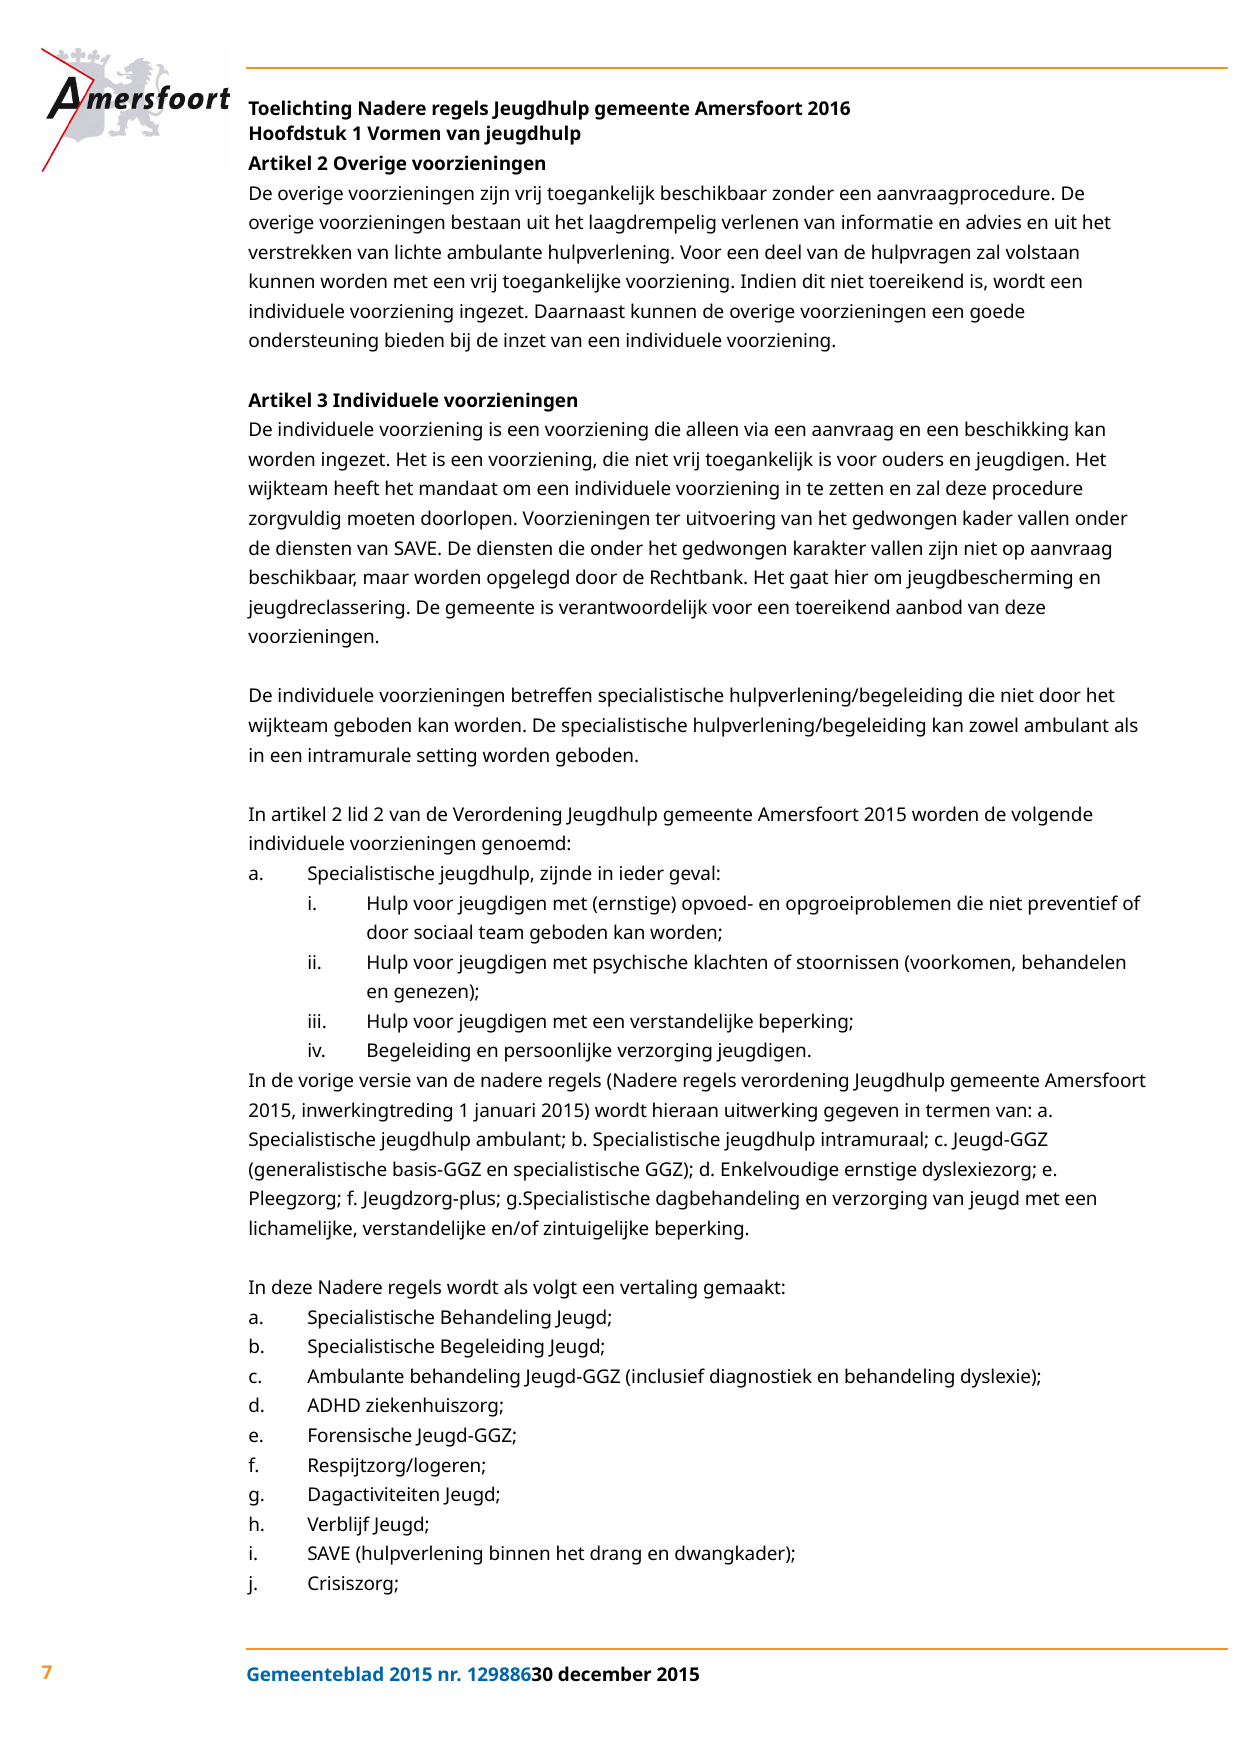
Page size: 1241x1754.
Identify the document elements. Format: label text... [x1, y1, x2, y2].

text In de vorige versie van de nadere regels (Nadere regels verordening Jeugdhulp gemeente Amersfoort 2015, inwerkingtreding 1 januari 2015) wordt hieraan uitwerking gegeven in termen van: a. Specialistische jeugdhulp ambulant; b. Specialistische jeugdhulp intramuraal; c. Jeugd-GGZ (generalistische basis-GGZ en specialistische GGZ); d. Enkelvoudige ernstige dyslexiezorg; e. Pleegzorg; f. Jeugdzorg-plus; g.Specialistische dagbehandeling en verzorging van jeugd met een lichamelijke, verstandelijke en/of zintuigelijke beperking. [248, 1067, 1152, 1241]
list Verblijf Jeugd; [248, 1511, 1152, 1537]
picture [41, 47, 231, 172]
list Ambulante behandeling Jeugd-GGZ (inclusief diagnostiek en behandeling dyslexie); [248, 1363, 1152, 1389]
list Respijtzorg/logeren; [248, 1452, 1152, 1478]
list Crisiszorg; [248, 1570, 1152, 1596]
text Artikel 3 Individuele voorzieningen [248, 387, 1152, 413]
list Hulp voor jeugdigen met (ernstige) opvoed- en opgroeiproblemen die niet preventief of door sociaal team geboden kan worden; [307, 890, 1152, 945]
list Hulp voor jeugdigen met een verstandelijke beperking; [307, 1008, 1152, 1034]
list Specialistische Begeleiding Jeugd; [248, 1333, 1152, 1359]
text De overige voorzieningen zijn vrij toegankelijk beschikbaar zonder een aanvraagprocedure. De overige voorzieningen bestaan uit het laagdrempelig verlenen van informatie en advies en uit het verstrekken van lichte ambulante hulpverlening. Voor een deel van de hulpvragen zal volstaan kunnen worden met een vrij toegankelijke voorziening. Indien dit niet toereikend is, wordt een individuele voorziening ingezet. Daarnaast kunnen de overige voorzieningen een goede ondersteuning bieden bij de inzet van een individuele voorziening. [248, 180, 1152, 353]
text De individuele voorzieningen betreffen specialistische hulpverlening/begeleiding die niet door het wijkteam geboden kan worden. De specialistische hulpverlening/begeleiding kan zowel ambulant als in een intramurale setting worden geboden. [248, 683, 1152, 768]
text Hoofdstuk 1 Vormen van jeugdhulp [248, 121, 1152, 146]
text Toelichting Nadere regels Jeugdhulp gemeente Amersfoort 2016 [248, 95, 1152, 121]
list Specialistische jeugdhulp, zijnde in ieder geval: [248, 860, 1152, 886]
text In deze Nadere regels wordt als volgt een vertaling gemaakt: [248, 1274, 1152, 1300]
list Specialistische Behandeling Jeugd; [248, 1304, 1152, 1330]
text Artikel 2 Overige voorzieningen [248, 150, 1152, 176]
list ADHD ziekenhuiszorg; [248, 1393, 1152, 1418]
list Begeleiding en persoonlijke verzorging jeugdigen. [307, 1038, 1152, 1063]
text In artikel 2 lid 2 van de Verordening Jeugdhulp gemeente Amersfoort 2015 worden de volgende individuele voorzieningen genoemd: [248, 801, 1152, 856]
list Forensische Jeugd-GGZ; [248, 1422, 1152, 1448]
list Hulp voor jeugdigen met psychische klachten of stoornissen (voorkomen, behandelen en genezen); [307, 949, 1152, 1004]
text De individuele voorziening is een voorziening die alleen via een aanvraag en een beschikking kan worden ingezet. Het is een voorziening, die niet vrij toegankelijk is voor ouders en jeugdigen. Het wijkteam heeft het mandaat om een individuele voorziening in te zetten en zal deze procedure zorgvuldig moeten doorlopen. Voorzieningen ter uitvoering van het gedwongen kader vallen onder de diensten van SAVE. De diensten die onder het gedwongen karakter vallen zijn niet op aanvraag beschikbaar, maar worden opgelegd door de Rechtbank. Het gaat hier om jeugdbescherming en jeugdreclassering. De gemeente is verantwoordelijk voor een toereikend aanbod van deze voorzieningen. [248, 416, 1152, 649]
list SAVE (hulpverlening binnen het drang en dwangkader); [248, 1541, 1152, 1566]
list Dagactiviteiten Jeugd; [248, 1481, 1152, 1507]
